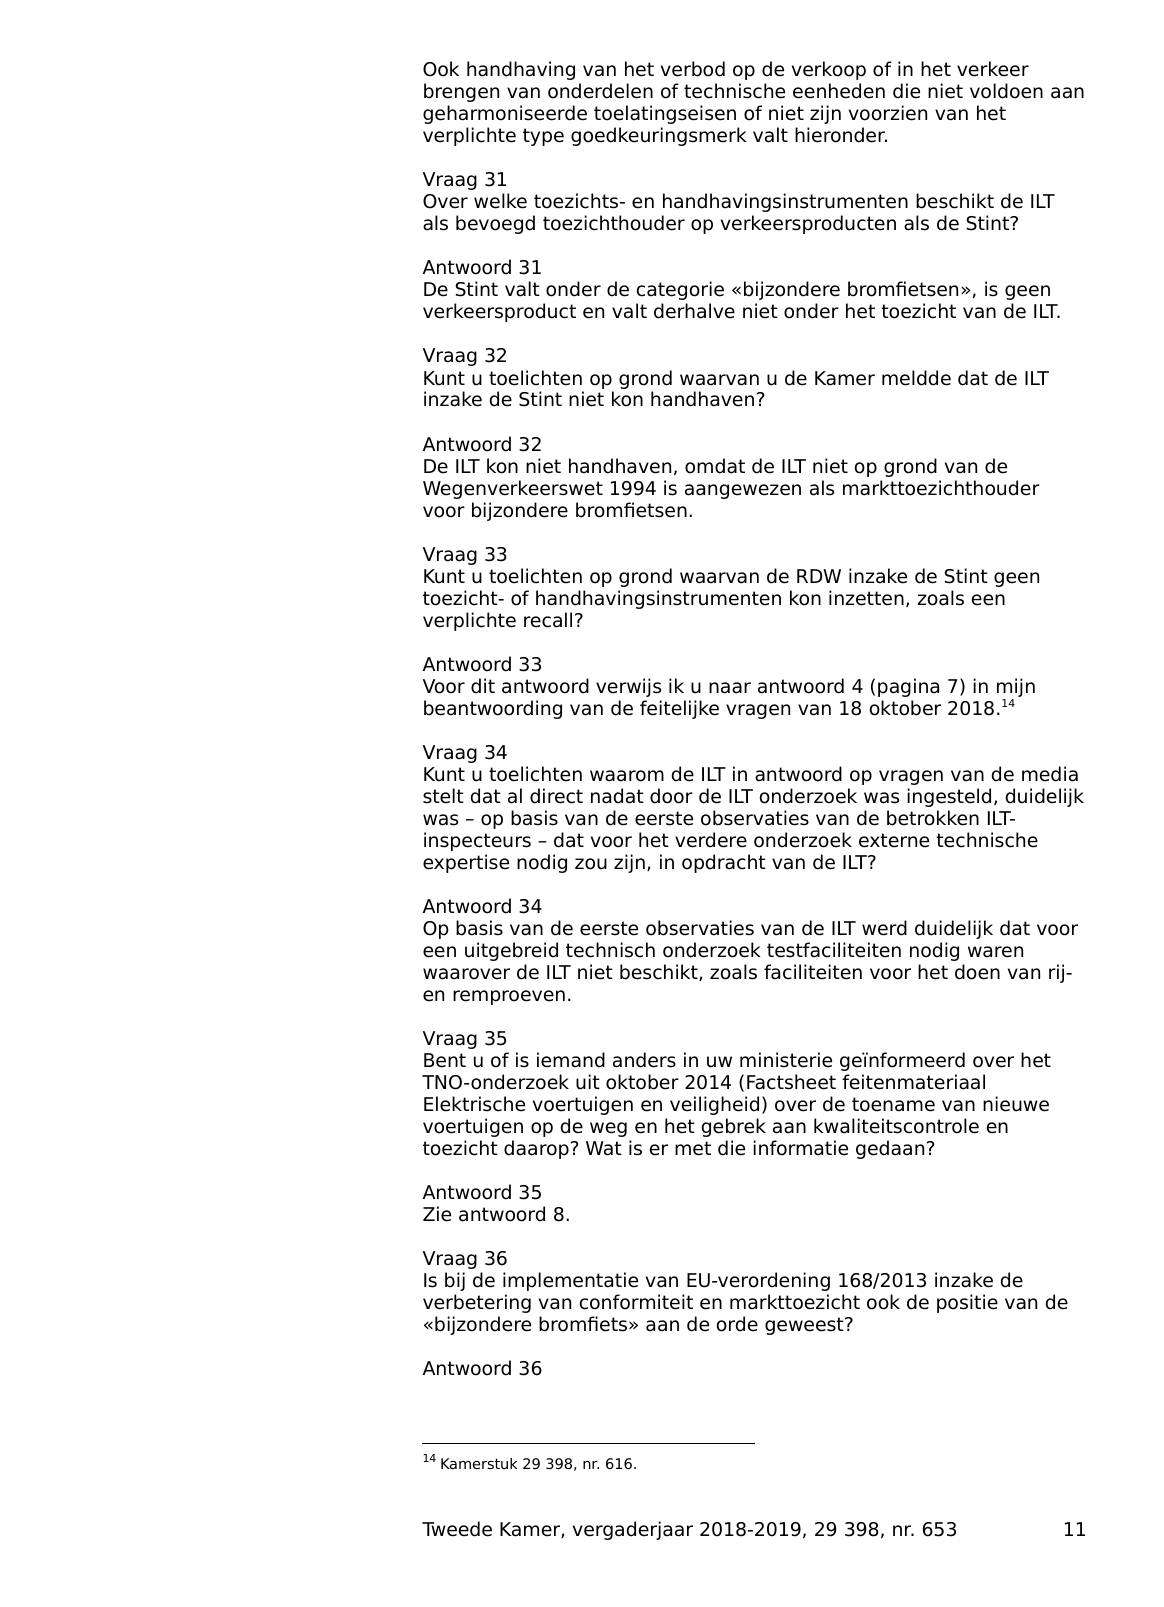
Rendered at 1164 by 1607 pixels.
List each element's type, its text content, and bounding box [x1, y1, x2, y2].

text Kamerstuk 29 398, nr. 616. [422, 1452, 1087, 1474]
text Vraag 31 [422, 169, 1087, 191]
text Zie antwoord 8. [422, 1204, 1087, 1226]
text Kunt u toelichten op grond waarvan de RDW inzake de Stint geen toezicht- of handhavingsinstrumenten kon inzetten, zoals een verplichte recall? [422, 566, 1087, 632]
text Antwoord 35 [422, 1182, 1087, 1204]
text Op basis van de eerste observaties van de ILT werd duidelijk dat voor een uitgebreid technisch onderzoek testfaciliteiten nodig waren waarover de ILT niet beschikt, zoals faciliteiten voor het doen van rij- en remproeven. [422, 918, 1087, 1006]
text De ILT kon niet handhaven, omdat de ILT niet op grond van de Wegenverkeerswet 1994 is aangewezen als markttoezichthouder voor bijzondere bromfietsen. [422, 456, 1087, 521]
text Over welke toezichts- en handhavingsinstrumenten beschikt de ILT als bevoegd toezichthouder op verkeersproducten als de Stint? [422, 191, 1087, 235]
text Voor dit antwoord verwijs ik u naar antwoord 4 (pagina 7) in mijn beantwoording van de feitelijke vragen van 18 oktober 2018. [422, 676, 1087, 720]
text Antwoord 33 [422, 654, 1087, 676]
text Bent u of is iemand anders in uw ministerie geïnformeerd over het TNO-onderzoek uit oktober 2014 (Factsheet feitenmateriaal Elektrische voertuigen en veiligheid) over de toename van nieuwe voertuigen op de weg en het gebrek aan kwaliteitscontrole en toezicht daarop? Wat is er met die informatie gedaan? [422, 1050, 1087, 1160]
text Kunt u toelichten op grond waarvan u de Kamer meldde dat de ILT inzake de Stint niet kon handhaven? [422, 367, 1087, 411]
text Vraag 33 [422, 544, 1087, 566]
text Antwoord 36 [422, 1358, 1087, 1380]
text Vraag 32 [422, 345, 1087, 367]
text Vraag 36 [422, 1248, 1087, 1270]
text Antwoord 34 [422, 896, 1087, 918]
text Antwoord 31 [422, 257, 1087, 279]
text Antwoord 32 [422, 433, 1087, 456]
text Vraag 34 [422, 742, 1087, 764]
text Vraag 35 [422, 1028, 1087, 1050]
text Kunt u toelichten waarom de ILT in antwoord op vragen van de media stelt dat al direct nadat door de ILT onderzoek was ingesteld, duidelijk was – op basis van de eerste observaties van de betrokken ILT-inspecteurs – dat voor het verdere onderzoek externe technische expertise nodig zou zijn, in opdracht van de ILT? [422, 764, 1087, 874]
text Ook handhaving van het verbod op de verkoop of in het verkeer brengen van onderdelen of technische eenheden die niet voldoen aan geharmoniseerde toelatingseisen of niet zijn voorzien van het verplichte type goedkeuringsmerk valt hieronder. [422, 59, 1087, 147]
text De Stint valt onder de categorie «bijzondere bromfietsen», is geen verkeersproduct en valt derhalve niet onder het toezicht van de ILT. [422, 279, 1087, 323]
text Is bij de implementatie van EU-verordening 168/2013 inzake de verbetering van conformiteit en markttoezicht ook de positie van de «bijzondere bromfiets» aan de orde geweest? [422, 1270, 1087, 1336]
